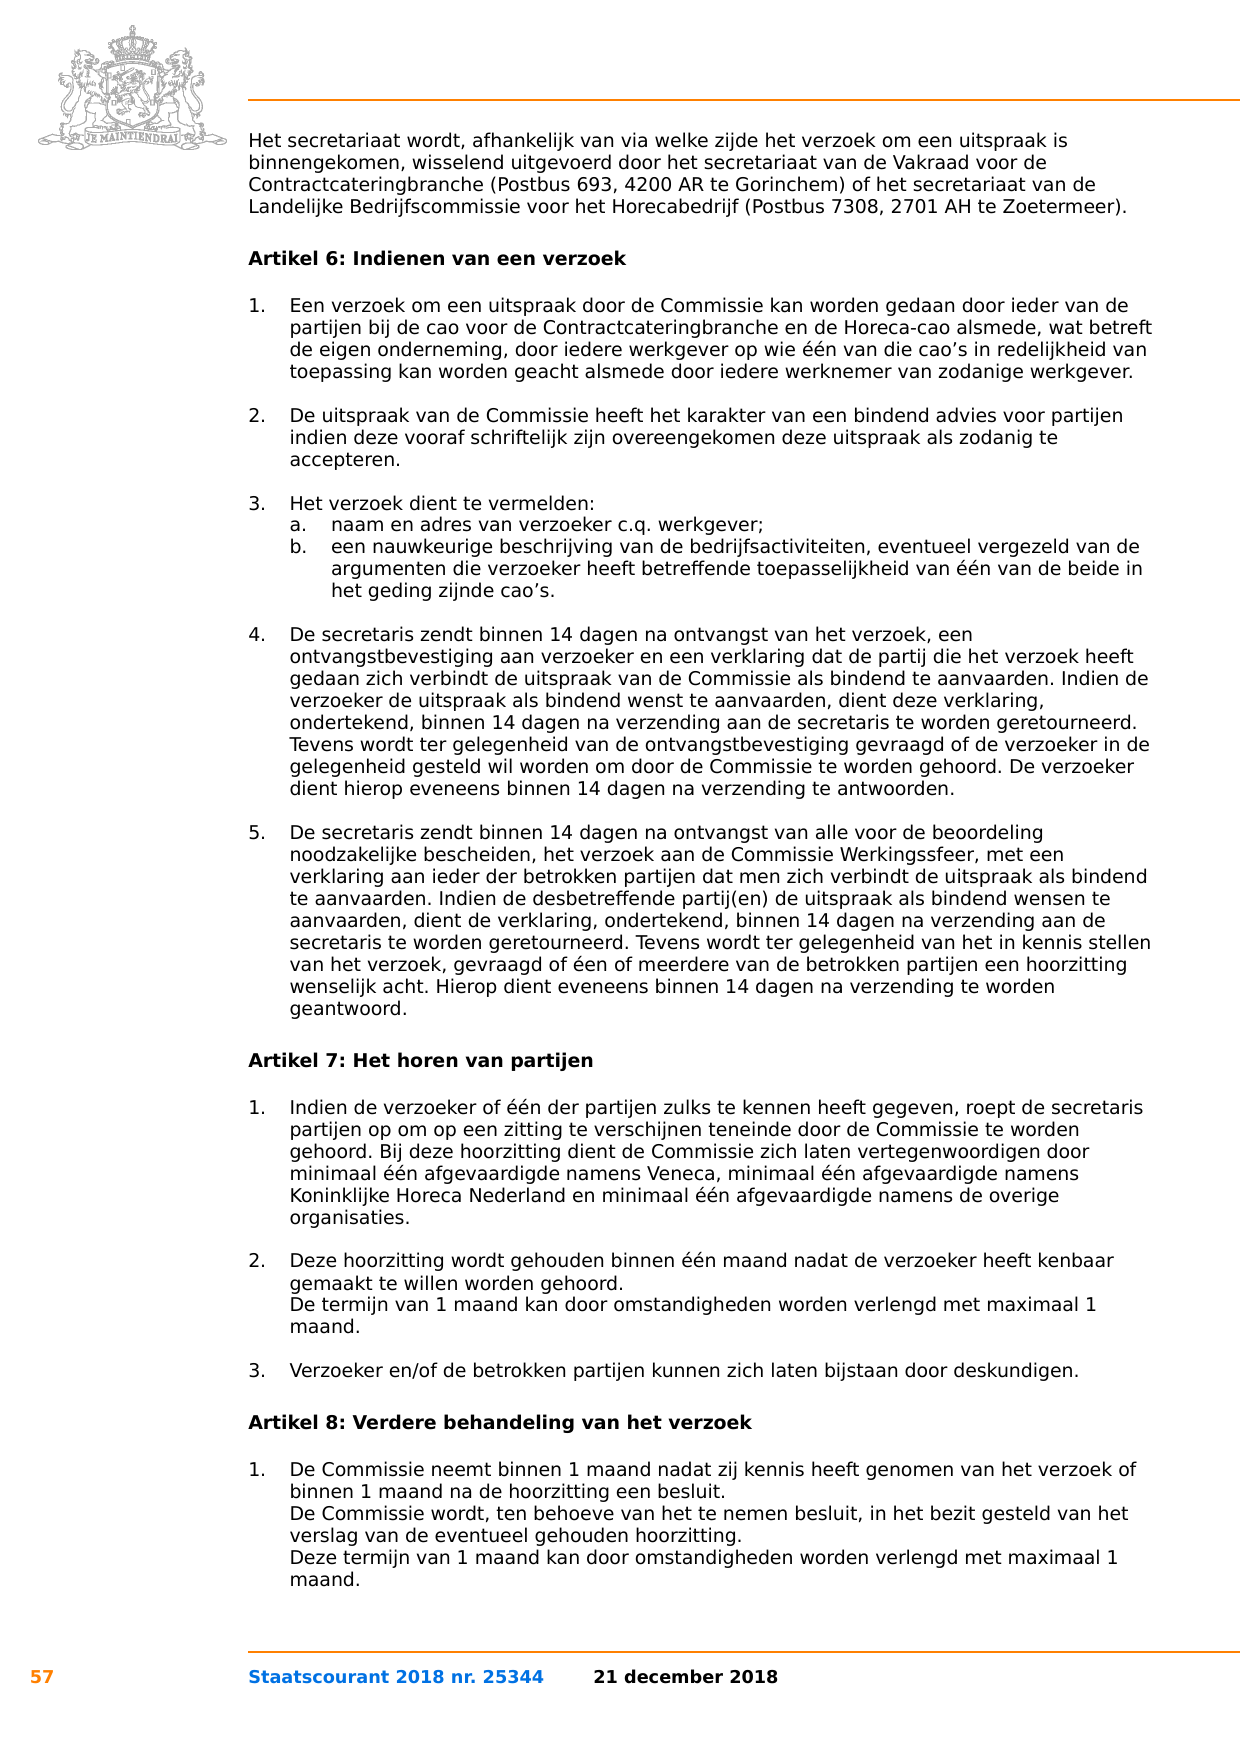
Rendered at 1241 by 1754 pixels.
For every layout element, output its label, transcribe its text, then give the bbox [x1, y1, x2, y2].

subtitle Artikel 8: Verdere behandeling van het verzoek [248, 1412, 1163, 1434]
text a. naam en adres van verzoeker c.q. werkgever; [289, 514, 1163, 536]
text 1. Indien de verzoeker of één der partijen zulks te kennen heeft gegeven, roept de secretaris partijen op om op een zitting te verschijnen teneinde door de Commissie te worden gehoord. Bij deze hoorzitting dient de Commissie zich laten vertegenwoordigen door minimaal één afgevaardigde namens Veneca, minimaal één afgevaardigde namens Koninklijke Horeca Nederland en minimaal één afgevaardigde namens de overige organisaties. [248, 1097, 1163, 1228]
picture [38, 25, 227, 150]
text Het secretariaat wordt, afhankelijk van via welke zijde het verzoek om een uitspraak is binnengekomen, wisselend uitgevoerd door het secretariaat van de Vakraad voor de Contractcateringbranche (Postbus 693, 4200 AR te Gorinchem) of het secretariaat van de Landelijke Bedrijfscommissie voor het Horecabedrijf (Postbus 7308, 2701 AH te Zoetermeer). [248, 130, 1163, 218]
text Deze termijn van 1 maand kan door omstandigheden worden verlengd met maximaal 1 maand. [289, 1547, 1163, 1591]
text 1. De Commissie neemt binnen 1 maand nadat zij kennis heeft genomen van het verzoek of binnen 1 maand na de hoorzitting een besluit. [248, 1459, 1163, 1503]
text b. een nauwkeurige beschrijving van de bedrijfsactiviteiten, eventueel vergezeld van de argumenten die verzoeker heeft betreffende toepasselijkheid van één van de beide in het geding zijnde cao’s. [289, 536, 1163, 602]
subtitle Artikel 7: Het horen van partijen [248, 1050, 1163, 1072]
text 3. Verzoeker en/of de betrokken partijen kunnen zich laten bijstaan door deskundigen. [248, 1360, 1163, 1382]
text De Commissie wordt, ten behoeve van het te nemen besluit, in het bezit gesteld van het verslag van de eventueel gehouden hoorzitting. [289, 1503, 1163, 1547]
subtitle Artikel 6: Indienen van een verzoek [248, 248, 1163, 270]
text 1. Een verzoek om een uitspraak door de Commissie kan worden gedaan door ieder van de partijen bij de cao voor de Contractcateringbranche en de Horeca-cao alsmede, wat betreft de eigen onderneming, door iedere werkgever op wie één van die cao’s in redelijkheid van toepassing kan worden geacht alsmede door iedere werknemer van zodanige werkgever. [248, 295, 1163, 383]
text 2. De uitspraak van de Commissie heeft het karakter van een bindend advies voor partijen indien deze vooraf schriftelijk zijn overeengekomen deze uitspraak als zodanig te accepteren. [248, 404, 1163, 471]
text Tevens wordt ter gelegenheid van de ontvangstbevestiging gevraagd of de verzoeker in de gelegenheid gesteld wil worden om door de Commissie te worden gehoord. De verzoeker dient hierop eveneens binnen 14 dagen na verzending te antwoorden. [289, 734, 1163, 800]
text 5. De secretaris zendt binnen 14 dagen na ontvangst van alle voor de beoordeling noodzakelijke bescheiden, het verzoek aan de Commissie Werkingssfeer, met een verklaring aan ieder der betrokken partijen dat men zich verbindt de uitspraak als bindend te aanvaarden. Indien de desbetreffende partij(en) de uitspraak als bindend wensen te aanvaarden, dient de verklaring, ondertekend, binnen 14 dagen na verzending aan de secretaris te worden geretourneerd. Tevens wordt ter gelegenheid van het in kennis stellen van het verzoek, gevraagd of éen of meerdere van de betrokken partijen een hoorzitting wenselijk acht. Hierop dient eveneens binnen 14 dagen na verzending te worden geantwoord. [248, 822, 1163, 1020]
text De termijn van 1 maand kan door omstandigheden worden verlengd met maximaal 1 maand. [289, 1294, 1163, 1338]
text 2. Deze hoorzitting wordt gehouden binnen één maand nadat de verzoeker heeft kenbaar gemaakt te willen worden gehoord. [248, 1250, 1163, 1294]
text 3. Het verzoek dient te vermelden: [248, 492, 1163, 514]
text 4. De secretaris zendt binnen 14 dagen na ontvangst van het verzoek, een ontvangstbevestiging aan verzoeker en een verklaring dat de partij die het verzoek heeft gedaan zich verbindt de uitspraak van de Commissie als bindend te aanvaarden. Indien de verzoeker de uitspraak als bindend wenst te aanvaarden, dient deze verklaring, ondertekend, binnen 14 dagen na verzending aan de secretaris te worden geretourneerd. [248, 624, 1163, 734]
